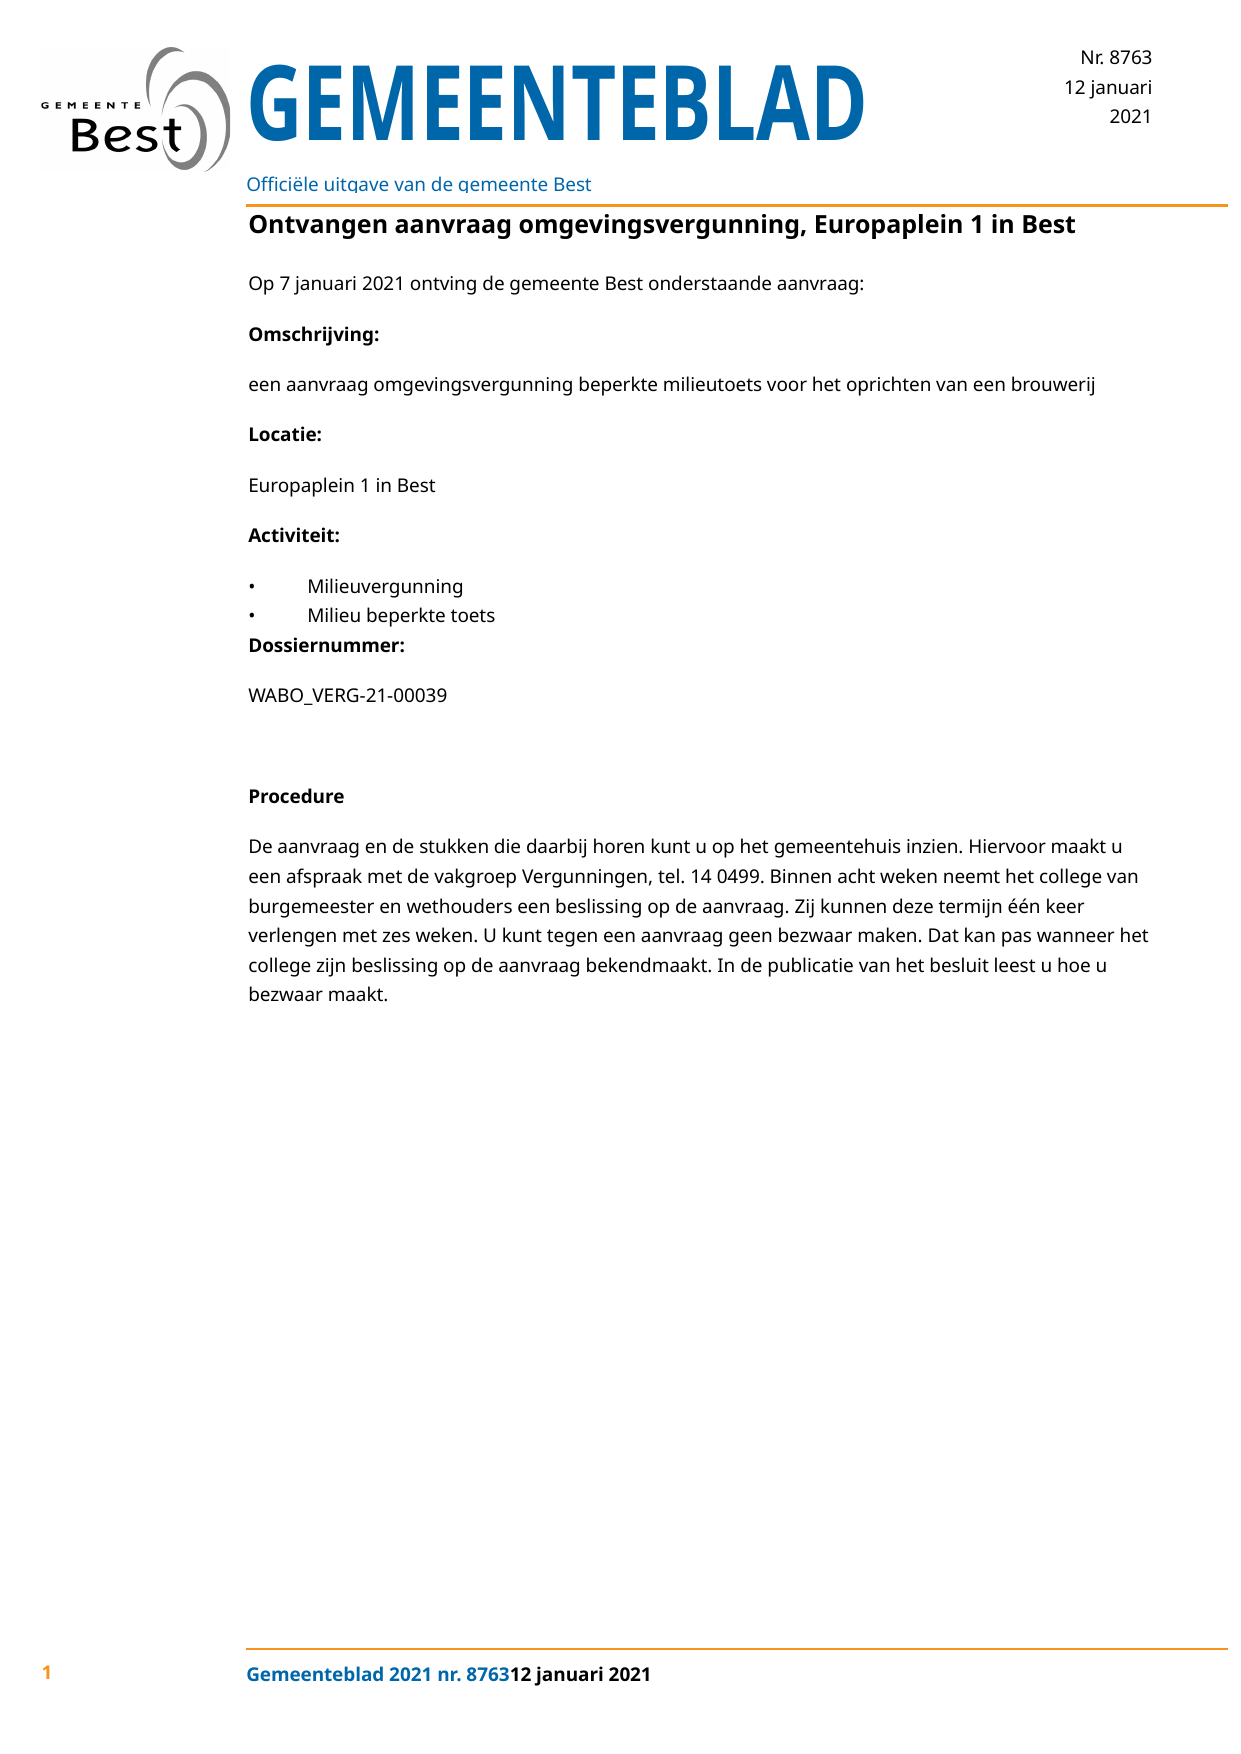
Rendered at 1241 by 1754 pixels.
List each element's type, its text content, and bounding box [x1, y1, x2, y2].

list Milieuvergunning [248, 573, 1152, 598]
text Locatie: [248, 422, 1152, 447]
text Procedure [248, 783, 1152, 809]
text Europaplein 1 in Best [248, 472, 1152, 498]
text De aanvraag en de stukken die daarbij horen kunt u op het gemeentehuis inzien. Hiervoor maakt u een afspraak met de vakgroep Vergunningen, tel. 14 0499. Binnen acht weken neemt het college van burgemeester en wethouders een beslissing op de aanvraag. Zij kunnen deze termijn één keer verlengen met zes weken. U kunt tegen een aanvraag geen bezwaar maken. Dat kan pas wanneer het college zijn beslissing op de aanvraag bekendmaakt. In de publicatie van het besluit leest u hoe u bezwaar maakt. [248, 834, 1152, 1007]
text Dossiernummer: [248, 632, 1152, 658]
text Ontvangen aanvraag omgevingsvergunning, Europaplein 1 in Best [248, 207, 1152, 241]
text Op 7 januari 2021 ontving de gemeente Best onderstaande aanvraag: [248, 270, 1152, 296]
list Milieu beperkte toets [248, 602, 1152, 628]
text een aanvraag omgevingsvergunning beperkte milieutoets voor het oprichten van een brouwerij [248, 371, 1152, 397]
picture [41, 47, 231, 172]
text WABO_VERG-21-00039 [248, 682, 1152, 708]
text Activiteit: [248, 522, 1152, 548]
text Omschrijving: [248, 321, 1152, 346]
